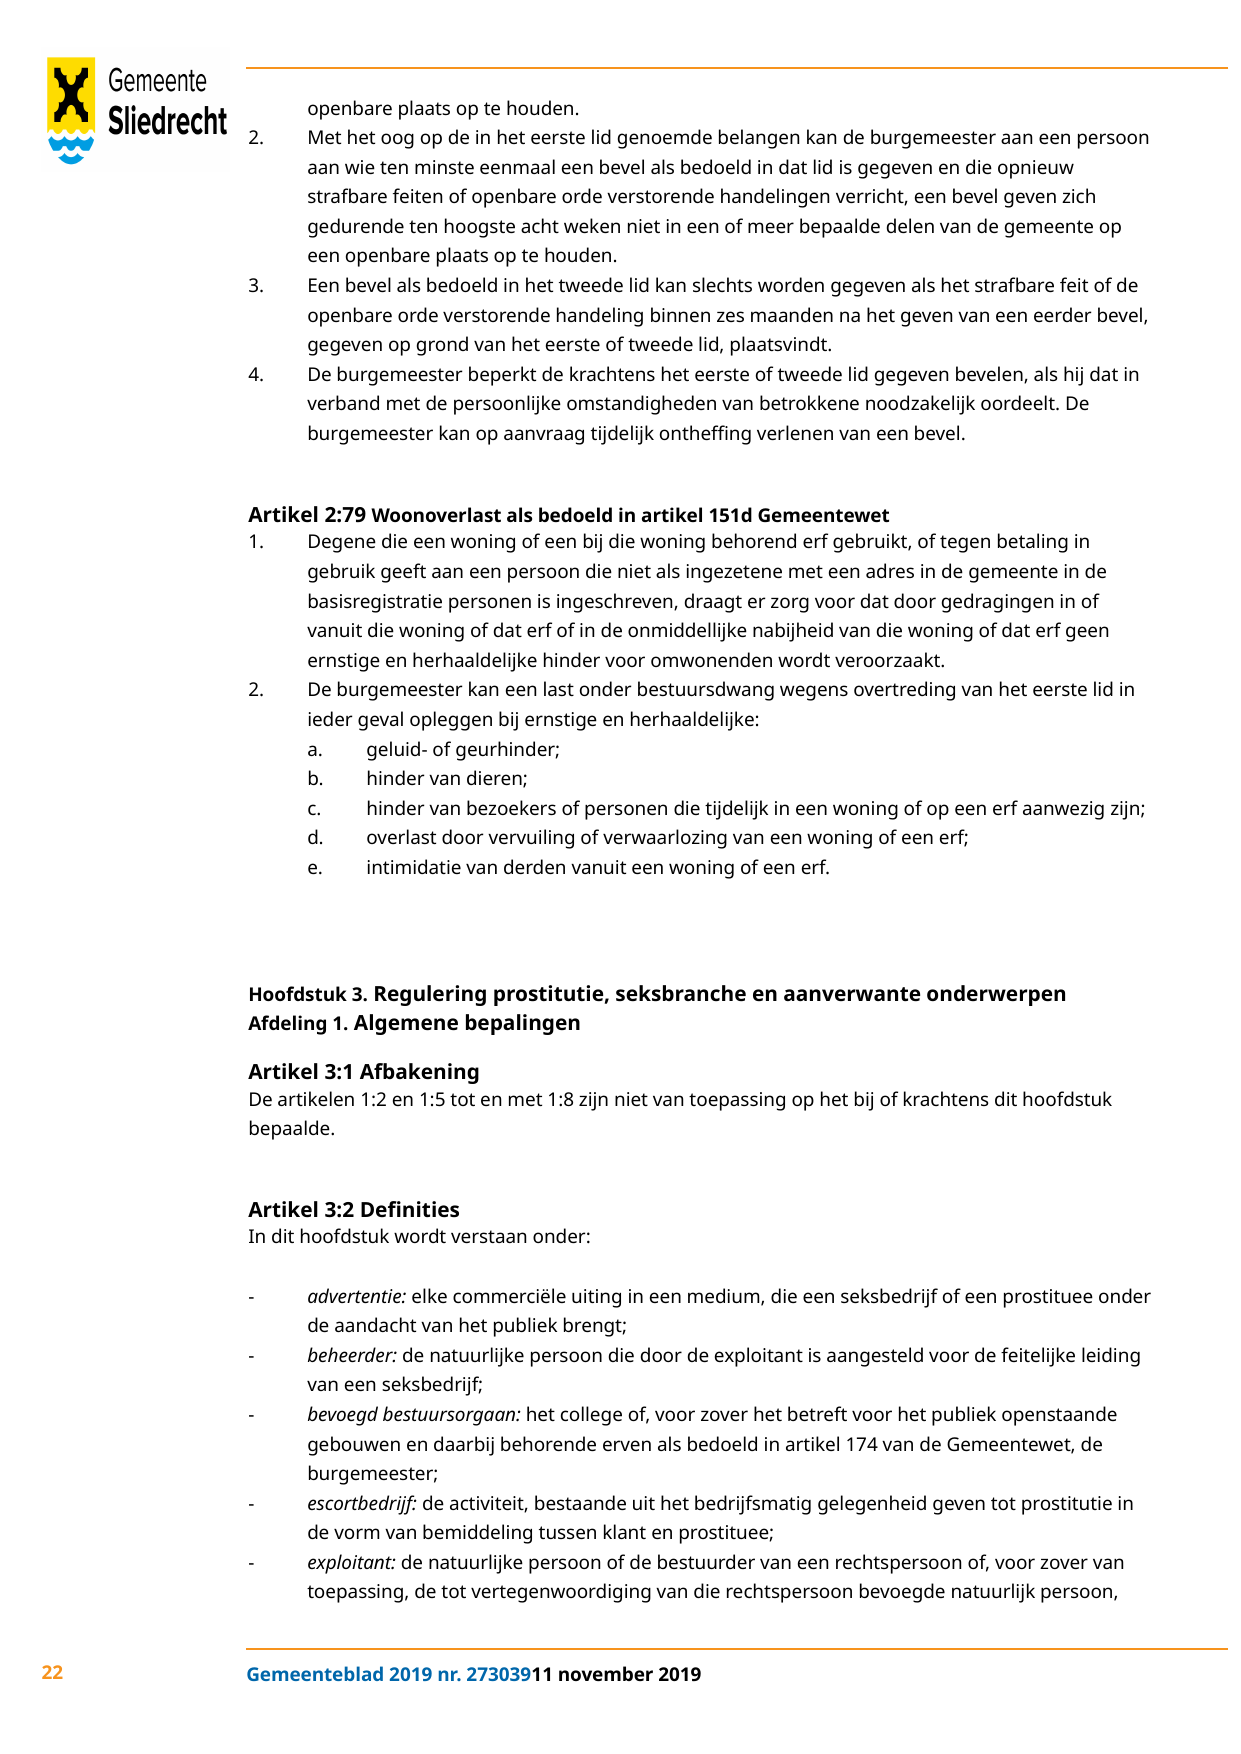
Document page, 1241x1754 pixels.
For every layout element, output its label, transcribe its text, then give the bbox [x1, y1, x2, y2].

list Een bevel als bedoeld in het tweede lid kan slechts worden gegeven als het strafbare feit of de openbare orde verstorende handeling binnen zes maanden na het geven van een eerder bevel, gegeven op grond van het eerste of tweede lid, plaatsvindt. [248, 272, 1152, 357]
list exploitant: de natuurlijke persoon of de bestuurder van een rechtspersoon of, voor zover van toepassing, de tot vertegenwoordiging van die rechtspersoon bevoegde natuurlijk persoon, [248, 1549, 1152, 1604]
list De burgemeester kan een last onder bestuursdwang wegens overtreding van het eerste lid in ieder geval opleggen bij ernstige en herhaaldelijke: [248, 677, 1152, 732]
list intimidatie van derden vanuit een woning of een erf. [307, 854, 1152, 880]
list escortbedrijf: de activiteit, bestaande uit het bedrijfsmatig gelegenheid geven tot prostitutie in de vorm van bemiddeling tussen klant en prostituee; [248, 1490, 1152, 1545]
picture [41, 47, 231, 172]
list Met het oog op de in het eerste lid genoemde belangen kan de burgemeester aan een persoon aan wie ten minste eenmaal een bevel als bedoeld in dat lid is gegeven en die opnieuw strafbare feiten of openbare orde verstorende handelingen verricht, een bevel geven zich gedurende ten hoogste acht weken niet in een of meer bepaalde delen van de gemeente op een openbare plaats op te houden. [248, 124, 1152, 268]
text Artikel 3:2 Definities [248, 1195, 1152, 1224]
list beheerder: de natuurlijke persoon die door de exploitant is aangesteld voor de feitelijke leiding van een seksbedrijf; [248, 1342, 1152, 1397]
list De burgemeester beperkt de krachtens het eerste of tweede lid gegeven bevelen, als hij dat in verband met de persoonlijke omstandigheden van betrokkene noodzakelijk oordeelt. De burgemeester kan op aanvraag tijdelijk ontheffing verlenen van een bevel. [248, 361, 1152, 446]
text Hoofdstuk 3. Regulering prostitutie, seksbranche en aanverwante onderwerpen [248, 979, 1152, 1008]
list openbare plaats op te houden. [248, 95, 1152, 121]
text De artikelen 1:2 en 1:5 tot en met 1:8 zijn niet van toepassing op het bij of krachtens dit hoofdstuk bepaalde. [248, 1086, 1152, 1141]
list bevoegd bestuursorgaan: het college of, voor zover het betreft voor het publiek openstaande gebouwen en daarbij behorende erven als bedoeld in artikel 174 van de Gemeentewet, de burgemeester; [248, 1401, 1152, 1486]
list hinder van dieren; [307, 765, 1152, 791]
list geluid- of geurhinder; [307, 736, 1152, 761]
text Artikel 3:1 Afbakening [248, 1057, 1152, 1086]
list overlast door vervuiling of verwaarlozing van een woning of een erf; [307, 824, 1152, 850]
list Degene die een woning of een bij die woning behorend erf gebruikt, of tegen betaling in gebruik geeft aan een persoon die niet als ingezetene met een adres in de gemeente in de basisregistratie personen is ingeschreven, draagt er zorg voor dat door gedragingen in of vanuit die woning of dat erf of in de onmiddellijke nabijheid van die woning of dat erf geen ernstige en herhaaldelijke hinder voor omwonenden wordt veroorzaakt. [248, 529, 1152, 673]
text In dit hoofdstuk wordt verstaan onder: [248, 1224, 1152, 1249]
list advertentie: elke commerciële uiting in een medium, die een seksbedrijf of een prostituee onder de aandacht van het publiek brengt; [248, 1283, 1152, 1338]
text Afdeling 1. Algemene bepalingen [248, 1008, 1152, 1036]
text Artikel 2:79 Woonoverlast als bedoeld in artikel 151d Gemeentewet [248, 500, 1152, 529]
list hinder van bezoekers of personen die tijdelijk in een woning of op een erf aanwezig zijn; [307, 795, 1152, 821]
